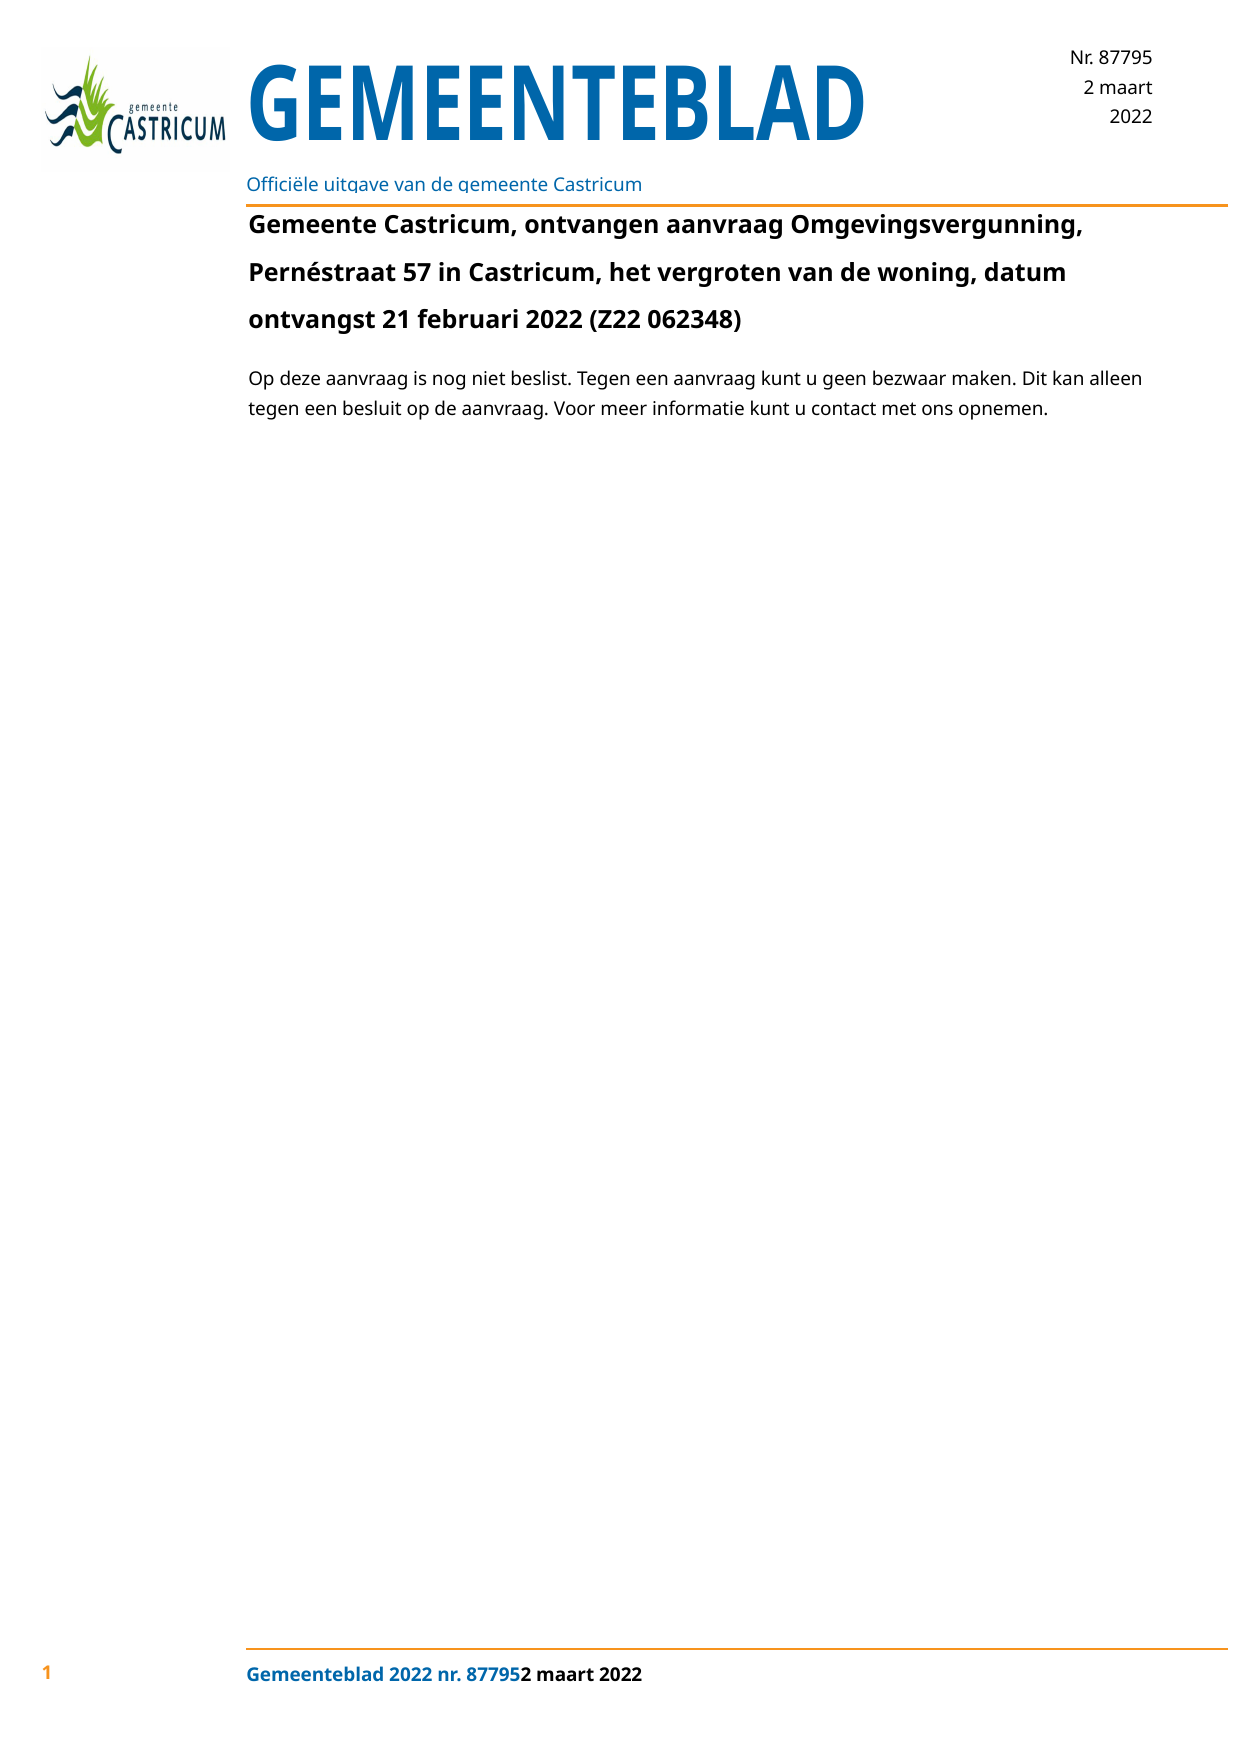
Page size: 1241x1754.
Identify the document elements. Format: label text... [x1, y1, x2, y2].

text Op deze aanvraag is nog niet beslist. Tegen een aanvraag kunt u geen bezwaar maken. Dit kan alleen tegen een besluit op de aanvraag. Voor meer informatie kunt u contact met ons opnemen. [248, 366, 1152, 421]
text Gemeente Castricum, ontvangen aanvraag Omgevingsvergunning, Pernéstraat 57 in Castricum, het vergroten van de woning, datum ontvangst 21 februari 2022 (Z22 062348) [248, 207, 1152, 336]
picture [41, 47, 231, 172]
